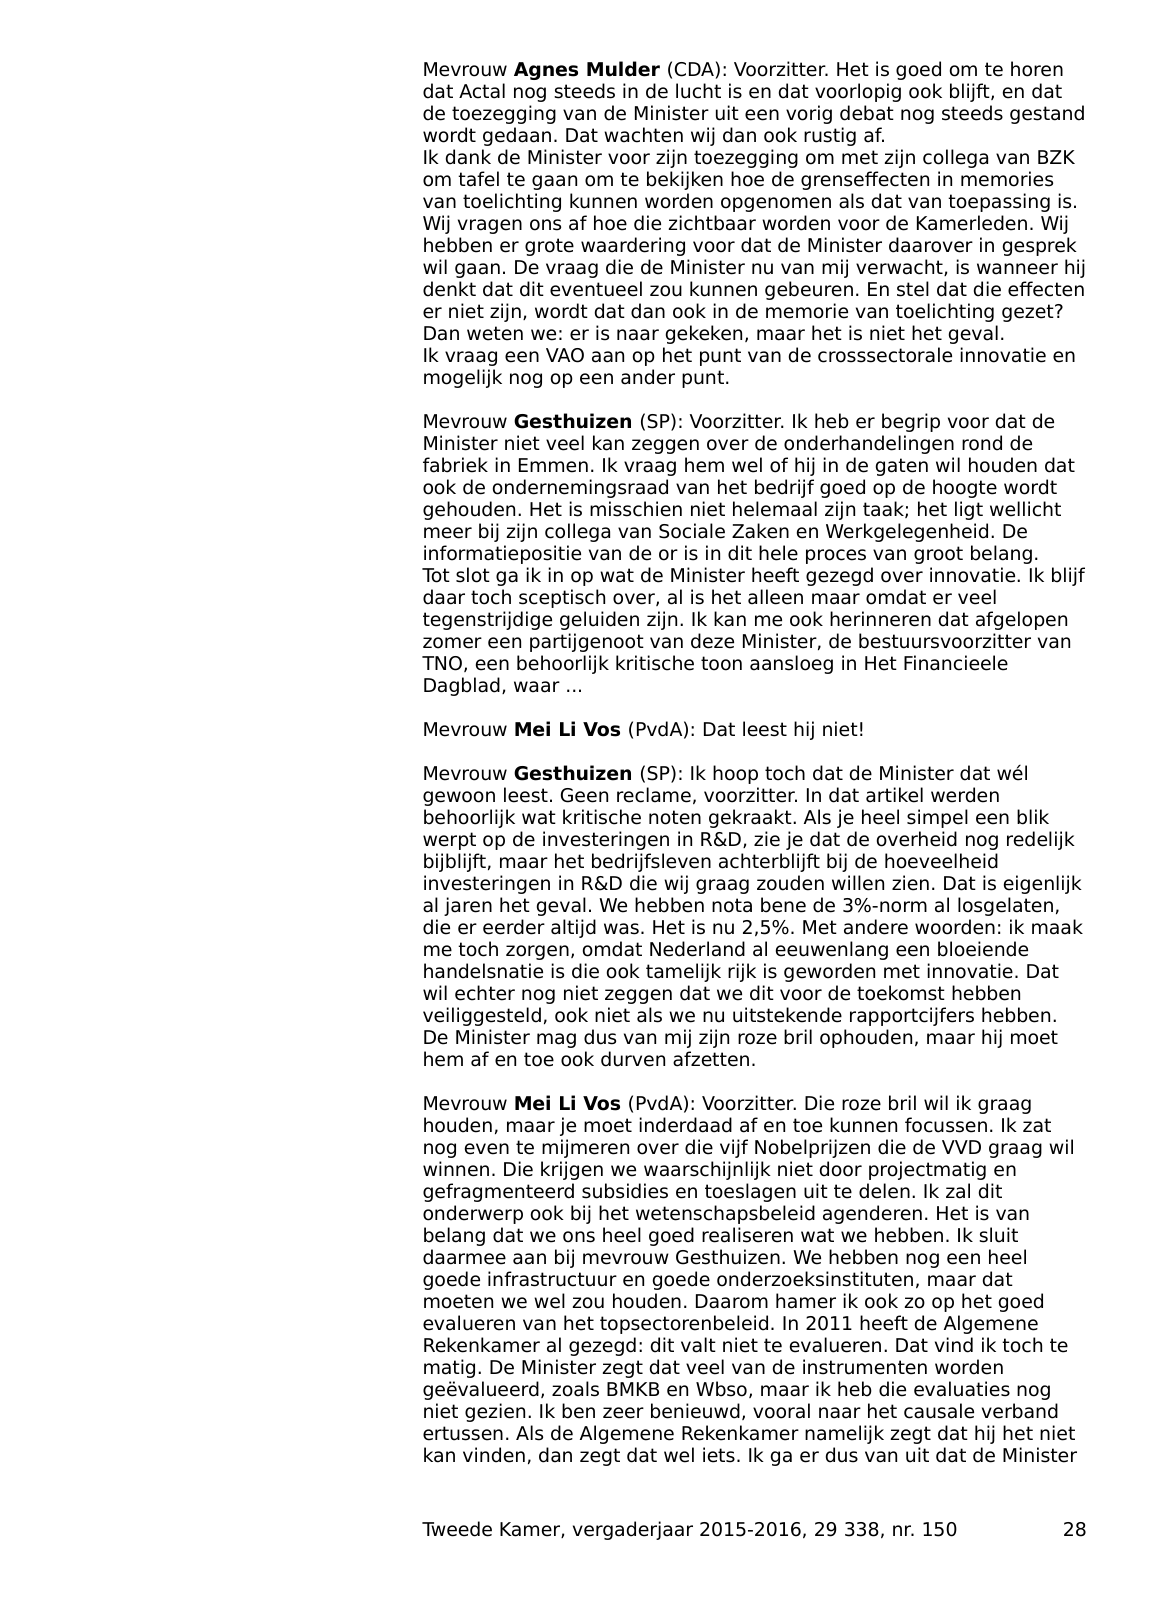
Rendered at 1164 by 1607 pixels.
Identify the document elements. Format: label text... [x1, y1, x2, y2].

text Mevrouw Mei Li Vos (PvdA): Dat leest hij niet! [422, 719, 1087, 741]
text Mevrouw Agnes Mulder (CDA): Voorzitter. Het is goed om te horen dat Actal nog steeds in de lucht is en dat voorlopig ook blijft, en dat de toezegging van de Minister uit een vorig debat nog steeds gestand wordt gedaan. Dat wachten wij dan ook rustig af. [422, 59, 1087, 147]
text Mevrouw Mei Li Vos (PvdA): Voorzitter. Die roze bril wil ik graag houden, maar je moet inderdaad af en toe kunnen focussen. Ik zat nog even te mijmeren over die vijf Nobelprijzen die de VVD graag wil winnen. Die krijgen we waarschijnlijk niet door projectmatig en gefragmenteerd subsidies en toeslagen uit te delen. Ik zal dit onderwerp ook bij het wetenschapsbeleid agenderen. Het is van belang dat we ons heel goed realiseren wat we hebben. Ik sluit daarmee aan bij mevrouw Gesthuizen. We hebben nog een heel goede infrastructuur en goede onderzoeksinstituten, maar dat moeten we wel zou houden. Daarom hamer ik ook zo op het goed evalueren van het topsectorenbeleid. In 2011 heeft de Algemene Rekenkamer al gezegd: dit valt niet te evalueren. Dat vind ik toch te matig. De Minister zegt dat veel van de instrumenten worden geëvalueerd, zoals BMKB en Wbso, maar ik heb die evaluaties nog niet gezien. Ik ben zeer benieuwd, vooral naar het causale verband ertussen. Als de Algemene Rekenkamer namelijk zegt dat hij het niet kan vinden, dan zegt dat wel iets. Ik ga er dus van uit dat de Minister [422, 1093, 1087, 1467]
text Ik vraag een VAO aan op het punt van de crosssectorale innovatie en mogelijk nog op een ander punt. [422, 345, 1087, 389]
text Mevrouw Gesthuizen (SP): Voorzitter. Ik heb er begrip voor dat de Minister niet veel kan zeggen over de onderhandelingen rond de fabriek in Emmen. Ik vraag hem wel of hij in de gaten wil houden dat ook de ondernemingsraad van het bedrijf goed op de hoogte wordt gehouden. Het is misschien niet helemaal zijn taak; het ligt wellicht meer bij zijn collega van Sociale Zaken en Werkgelegenheid. De informatiepositie van de or is in dit hele proces van groot belang. [422, 411, 1087, 565]
text Mevrouw Gesthuizen (SP): Ik hoop toch dat de Minister dat wél gewoon leest. Geen reclame, voorzitter. In dat artikel werden behoorlijk wat kritische noten gekraakt. Als je heel simpel een blik werpt op de investeringen in R&D, zie je dat de overheid nog redelijk bijblijft, maar het bedrijfsleven achterblijft bij de hoeveelheid investeringen in R&D die wij graag zouden willen zien. Dat is eigenlijk al jaren het geval. We hebben nota bene de 3%-norm al losgelaten, die er eerder altijd was. Het is nu 2,5%. Met andere woorden: ik maak me toch zorgen, omdat Nederland al eeuwenlang een bloeiende handelsnatie is die ook tamelijk rijk is geworden met innovatie. Dat wil echter nog niet zeggen dat we dit voor de toekomst hebben veiliggesteld, ook niet als we nu uitstekende rapportcijfers hebben. De Minister mag dus van mij zijn roze bril ophouden, maar hij moet hem af en toe ook durven afzetten. [422, 763, 1087, 1071]
text Tot slot ga ik in op wat de Minister heeft gezegd over innovatie. Ik blijf daar toch sceptisch over, al is het alleen maar omdat er veel tegenstrijdige geluiden zijn. Ik kan me ook herinneren dat afgelopen zomer een partijgenoot van deze Minister, de bestuursvoorzitter van TNO, een behoorlijk kritische toon aansloeg in Het Financieele Dagblad, waar ... [422, 565, 1087, 697]
text Ik dank de Minister voor zijn toezegging om met zijn collega van BZK om tafel te gaan om te bekijken hoe de grenseffecten in memories van toelichting kunnen worden opgenomen als dat van toepassing is. Wij vragen ons af hoe die zichtbaar worden voor de Kamerleden. Wij hebben er grote waardering voor dat de Minister daarover in gesprek wil gaan. De vraag die de Minister nu van mij verwacht, is wanneer hij denkt dat dit eventueel zou kunnen gebeuren. En stel dat die effecten er niet zijn, wordt dat dan ook in de memorie van toelichting gezet? Dan weten we: er is naar gekeken, maar het is niet het geval. [422, 147, 1087, 345]
